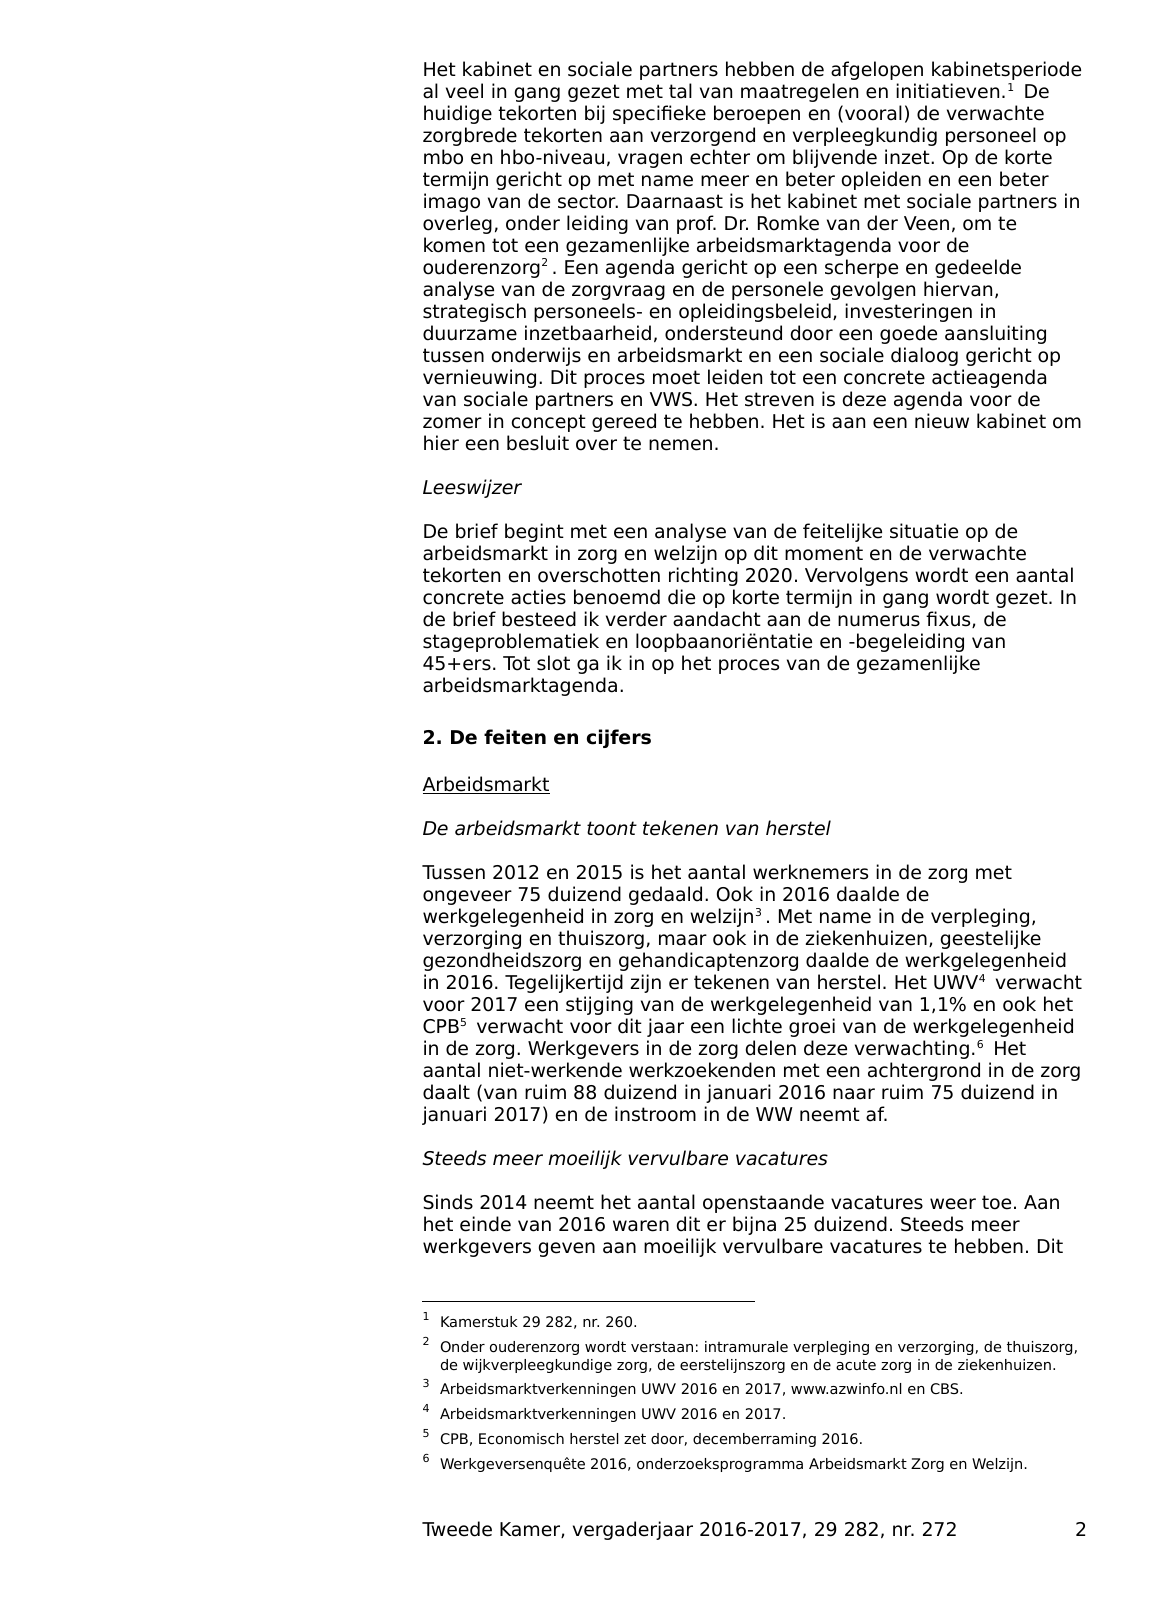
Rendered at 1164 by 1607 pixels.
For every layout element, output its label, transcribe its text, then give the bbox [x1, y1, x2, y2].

subtitle Steeds meer moeilijk vervulbare vacatures [422, 1148, 1087, 1170]
subtitle Leeswijzer [422, 477, 1087, 499]
text CPB, Economisch herstel zet door, decemberraming 2016. [422, 1427, 1087, 1449]
text De brief begint met een analyse van de feitelijke situatie op de arbeidsmarkt in zorg en welzijn op dit moment en de verwachte tekorten en overschotten richting 2020. Vervolgens wordt een aantal concrete acties benoemd die op korte termijn in gang wordt gezet. In de brief besteed ik verder aandacht aan de numerus fixus, de stageproblematiek en loopbaanoriëntatie en -begeleiding van 45+ers. Tot slot ga ik in op het proces van de gezamenlijke arbeidsmarktagenda. [422, 521, 1087, 697]
subtitle 2. De feiten en cijfers [422, 727, 1087, 749]
text Werkgeversenquête 2016, onderzoeksprogramma Arbeidsmarkt Zorg en Welzijn. [422, 1452, 1087, 1474]
text Arbeidsmarktverkenningen UWV 2016 en 2017, www.azwinfo.nl en CBS. [422, 1377, 1087, 1399]
subtitle Arbeidsmarkt [422, 774, 1087, 796]
text Sinds 2014 neemt het aantal openstaande vacatures weer toe. Aan het einde van 2016 waren dit er bijna 25 duizend. Steeds meer werkgevers geven aan moeilijk vervulbare vacatures te hebben. Dit [422, 1192, 1087, 1258]
subtitle De arbeidsmarkt toont tekenen van herstel [422, 818, 1087, 840]
text Het kabinet en sociale partners hebben de afgelopen kabinetsperiode al veel in gang gezet met tal van maatregelen en initiatieven. De huidige tekorten bij specifieke beroepen en (vooral) de verwachte zorgbrede tekorten aan verzorgend en verpleegkundig personeel op mbo en hbo-niveau, vragen echter om blijvende inzet. Op de korte termijn gericht op met name meer en beter opleiden en een beter imago van de sector. Daarnaast is het kabinet met sociale partners in overleg, onder leiding van prof. Dr. Romke van der Veen, om te komen tot een gezamenlijke arbeidsmarktagenda voor de ouderenzorg. Een agenda gericht op een scherpe en gedeelde analyse van de zorgvraag en de personele gevolgen hiervan, strategisch personeels- en opleidingsbeleid, investeringen in duurzame inzetbaarheid, ondersteund door een goede aansluiting tussen onderwijs en arbeidsmarkt en een sociale dialoog gericht op vernieuwing. Dit proces moet leiden tot een concrete actieagenda van sociale partners en VWS. Het streven is deze agenda voor de zomer in concept gereed te hebben. Het is aan een nieuw kabinet om hier een besluit over te nemen. [422, 59, 1087, 455]
text Kamerstuk 29 282, nr. 260. [422, 1310, 1087, 1332]
text Arbeidsmarktverkenningen UWV 2016 en 2017. [422, 1402, 1087, 1424]
text Tussen 2012 en 2015 is het aantal werknemers in de zorg met ongeveer 75 duizend gedaald. Ook in 2016 daalde de werkgelegenheid in zorg en welzijn. Met name in de verpleging, verzorging en thuiszorg, maar ook in de ziekenhuizen, geestelijke gezondheidszorg en gehandicaptenzorg daalde de werkgelegenheid in 2016. Tegelijkertijd zijn er tekenen van herstel. Het UWV verwacht voor 2017 een stijging van de werkgelegenheid van 1,1% en ook het CPB verwacht voor dit jaar een lichte groei van de werkgelegenheid in de zorg. Werkgevers in de zorg delen deze verwachting. Het aantal niet-werkende werkzoekenden met een achtergrond in de zorg daalt (van ruim 88 duizend in januari 2016 naar ruim 75 duizend in januari 2017) en de instroom in de WW neemt af. [422, 862, 1087, 1126]
text Onder ouderenzorg wordt verstaan: intramurale verpleging en verzorging, de thuiszorg, de wijkverpleegkundige zorg, de eerstelijnszorg en de acute zorg in de ziekenhuizen. [422, 1335, 1087, 1374]
